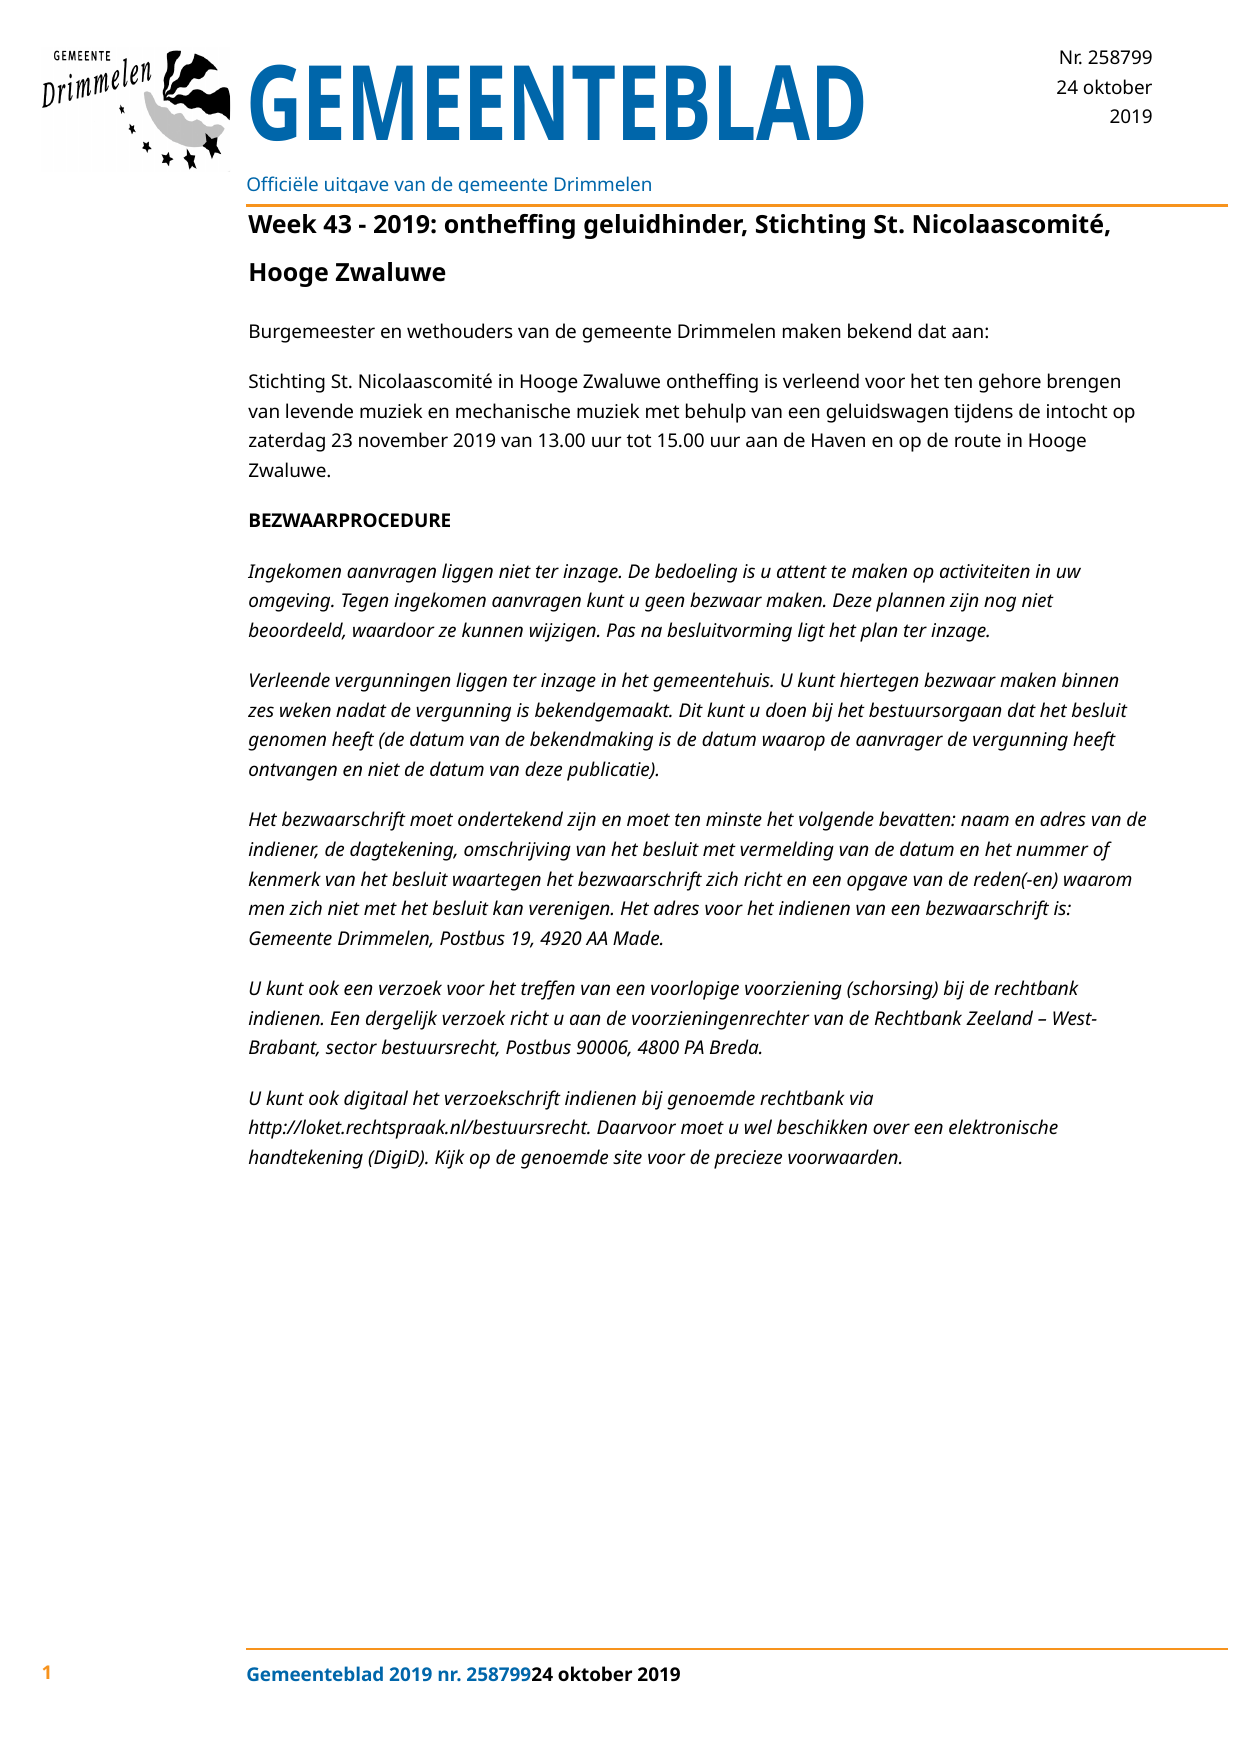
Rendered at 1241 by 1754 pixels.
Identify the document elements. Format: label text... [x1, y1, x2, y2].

text Burgemeester en wethouders van de gemeente Drimmelen maken bekend dat aan: [248, 318, 1152, 344]
text Het bezwaarschrift moet ondertekend zijn en moet ten minste het volgende bevatten: naam en adres van de indiener, de dagtekening, omschrijving van het besluit met vermelding van de datum en het nummer of kenmerk van het besluit waartegen het bezwaarschrift zich richt en een opgave van de reden(-en) waarom men zich niet met het besluit kan verenigen. Het adres voor het indienen van een bezwaarschrift is: Gemeente Drimmelen, Postbus 19, 4920 AA Made. [248, 807, 1152, 951]
picture [41, 47, 231, 172]
text Stichting St. Nicolaascomité in Hooge Zwaluwe ontheffing is verleend voor het ten gehore brengen van levende muziek en mechanische muziek met behulp van een geluidswagen tijdens de intocht op zaterdag 23 november 2019 van 13.00 uur tot 15.00 uur aan de Haven en op de route in Hooge Zwaluwe. [248, 368, 1152, 483]
text Verleende vergunningen liggen ter inzage in het gemeentehuis. U kunt hiertegen bezwaar maken binnen zes weken nadat de vergunning is bekendgemaakt. Dit kunt u doen bij het bestuursorgaan dat het besluit genomen heeft (de datum van de bekendmaking is de datum waarop de aanvrager de vergunning heeft ontvangen en niet de datum van deze publicatie). [248, 667, 1152, 782]
text Ingekomen aanvragen liggen niet ter inzage. De bedoeling is u attent te maken op activiteiten in uw omgeving. Tegen ingekomen aanvragen kunt u geen bezwaar maken. Deze plannen zijn nog niet beoordeeld, waardoor ze kunnen wijzigen. Pas na besluitvorming ligt het plan ter inzage. [248, 558, 1152, 643]
text Week 43 - 2019: ontheffing geluidhinder, Stichting St. Nicolaascomité, Hooge Zwaluwe [248, 207, 1152, 288]
text U kunt ook een verzoek voor het treffen van een voorlopige voorziening (schorsing) bij de rechtbank indienen. Een dergelijk verzoek richt u aan de voorzieningenrechter van de Rechtbank Zeeland – West-Brabant, sector bestuursrecht, Postbus 90006, 4800 PA Breda. [248, 975, 1152, 1060]
text U kunt ook digitaal het verzoekschrift indienen bij genoemde rechtbank via http://loket.rechtspraak.nl/bestuursrecht. Daarvoor moet u wel beschikken over een elektronische handtekening (DigiD). Kijk op de genoemde site voor de precieze voorwaarden. [248, 1085, 1152, 1170]
text BEZWAARPROCEDURE [248, 507, 1152, 533]
